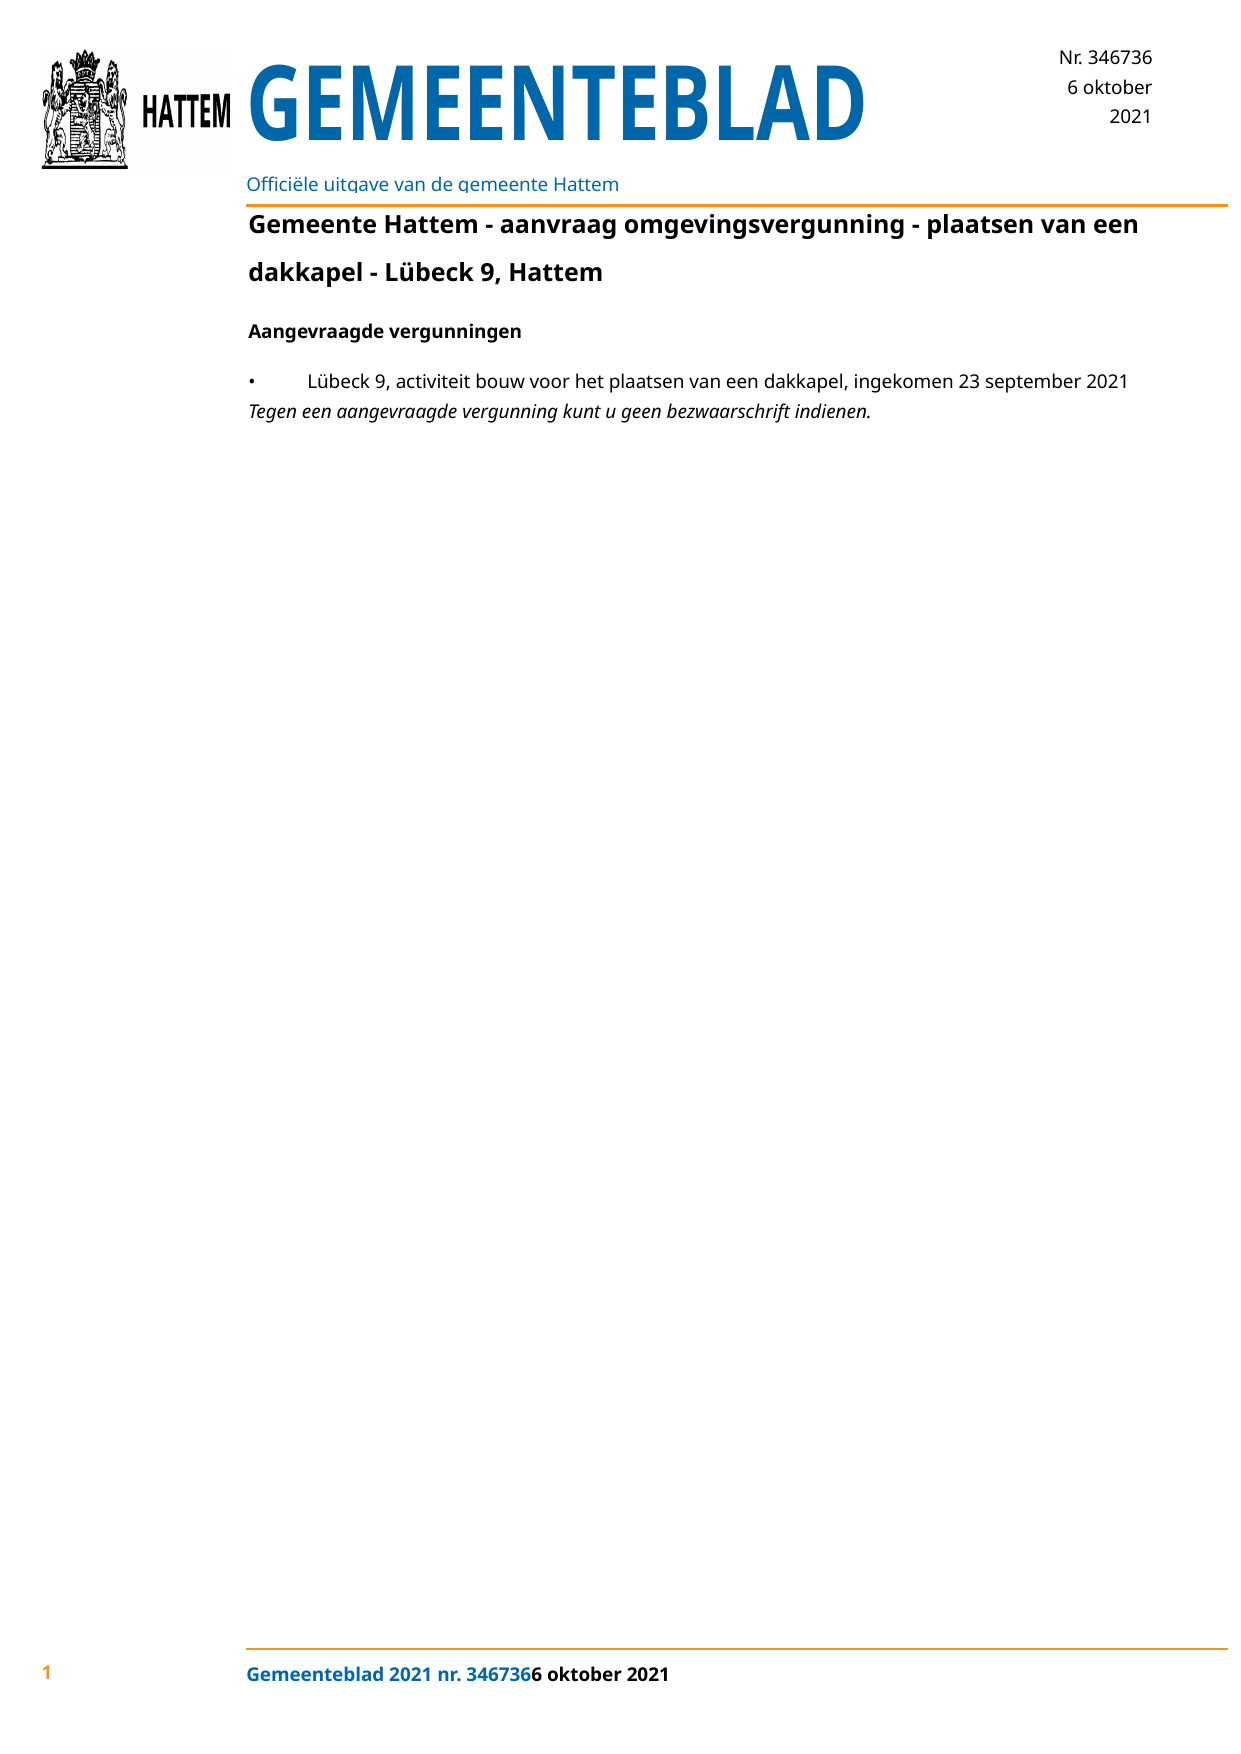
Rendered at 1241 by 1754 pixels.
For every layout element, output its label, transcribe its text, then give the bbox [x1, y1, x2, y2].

list Lübeck 9, activiteit bouw voor het plaatsen van een dakkapel, ingekomen 23 september 2021 [248, 368, 1152, 394]
picture [41, 47, 231, 172]
text Aangevraagde vergunningen [248, 318, 1152, 344]
text Gemeente Hattem - aanvraag omgevingsvergunning - plaatsen van een dakkapel - Lübeck 9, Hattem [248, 207, 1152, 288]
text Tegen een aangevraagde vergunning kunt u geen bezwaarschrift indienen. [248, 398, 1152, 424]
